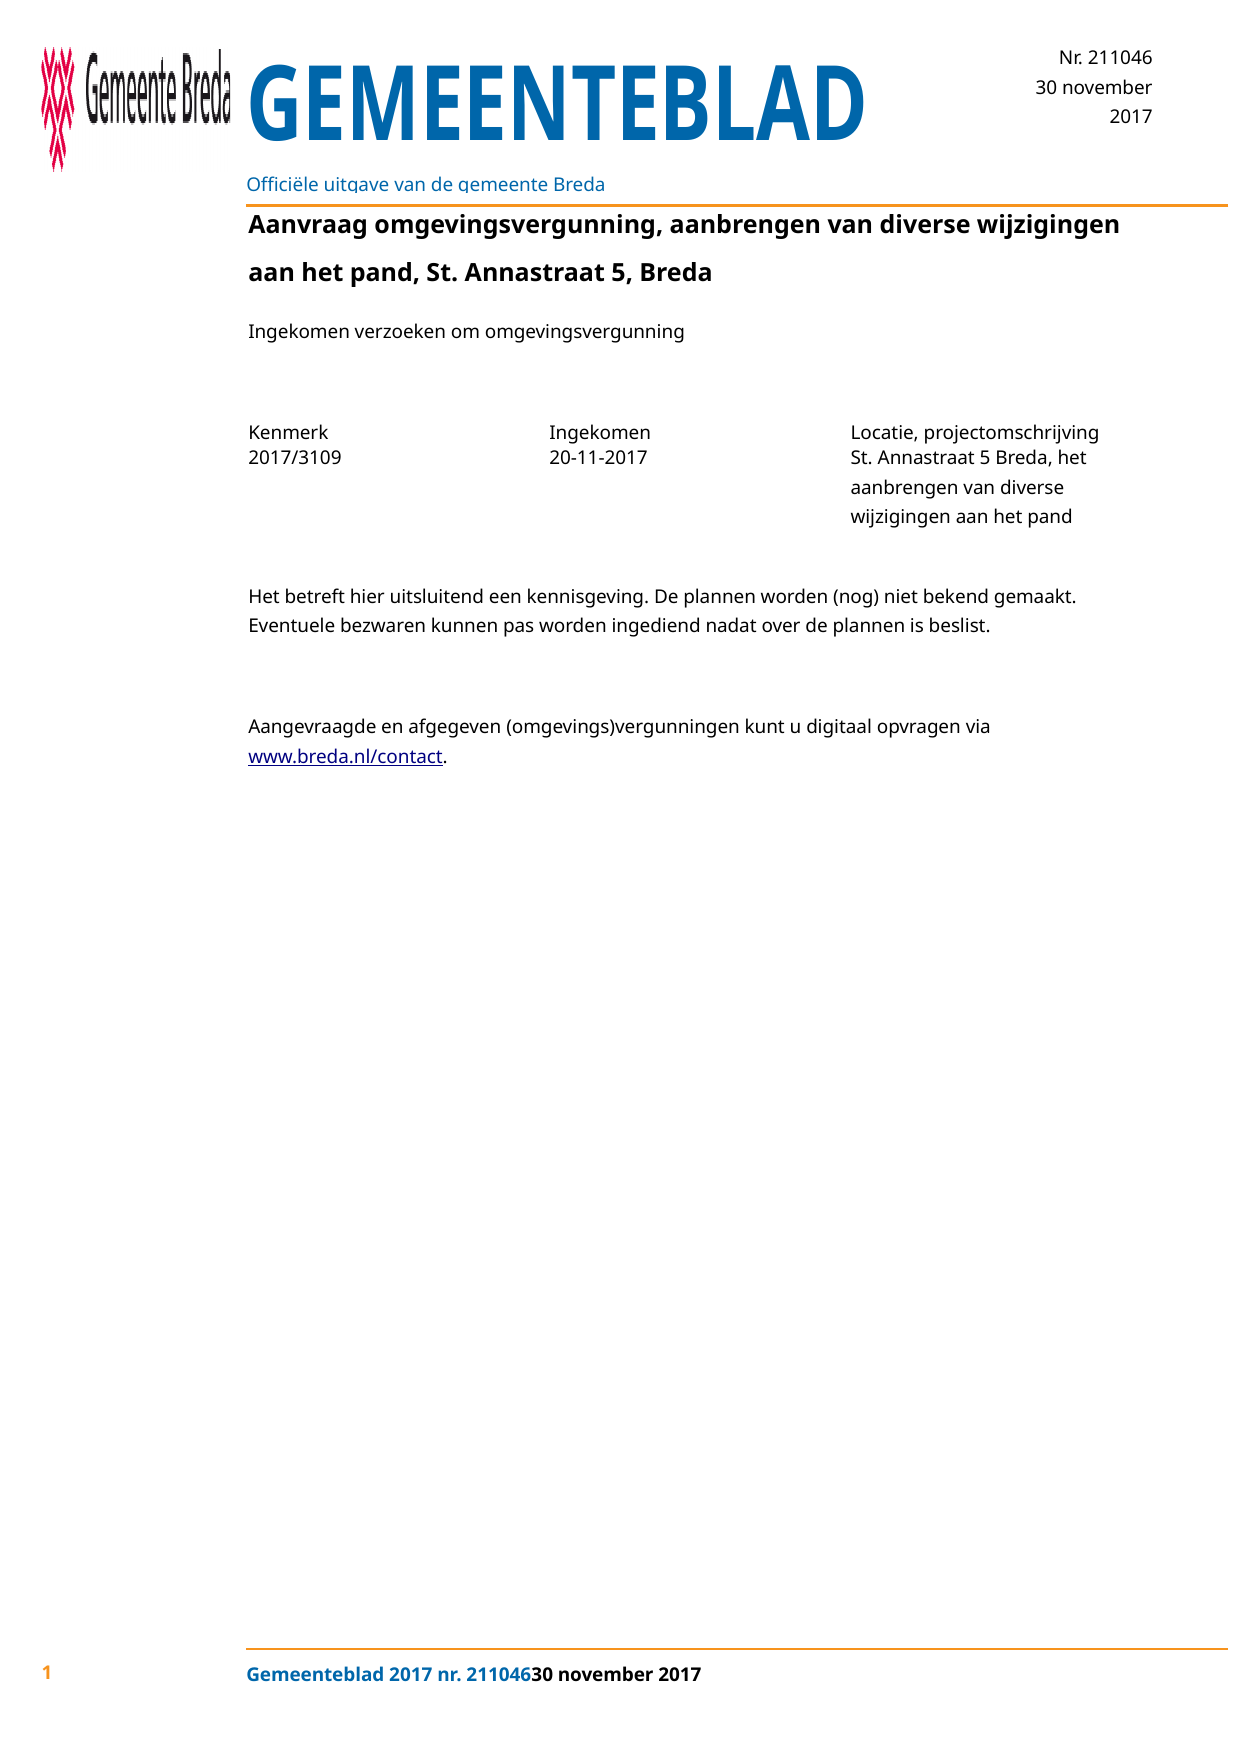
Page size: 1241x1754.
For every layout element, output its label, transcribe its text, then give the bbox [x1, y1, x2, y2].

table_cell St. Annastraat 5 Breda, het aanbrengen van diverse wijzigingen aan het pand [850, 445, 1152, 529]
text Het betreft hier uitsluitend een kennisgeving. De plannen worden (nog) niet bekend gemaakt. Eventuele bezwaren kunnen pas worden ingediend nadat over de plannen is beslist. [248, 583, 1152, 638]
table_cell 20-11-2017 [549, 445, 850, 529]
table_header Ingekomen [549, 419, 850, 444]
picture [41, 47, 231, 172]
text Ingekomen verzoeken om omgevingsvergunning [248, 318, 1152, 344]
table_cell 2017/3109 [248, 445, 549, 529]
table_header Kenmerk [248, 419, 549, 444]
text Aangevraagde en afgegeven (omgevings)vergunningen kunt u digitaal opvragen via www.breda.nl/contact. [248, 713, 1152, 769]
table_header Locatie, projectomschrijving [850, 419, 1152, 444]
text Aanvraag omgevingsvergunning, aanbrengen van diverse wijzigingen aan het pand, St. Annastraat 5, Breda [248, 207, 1152, 288]
